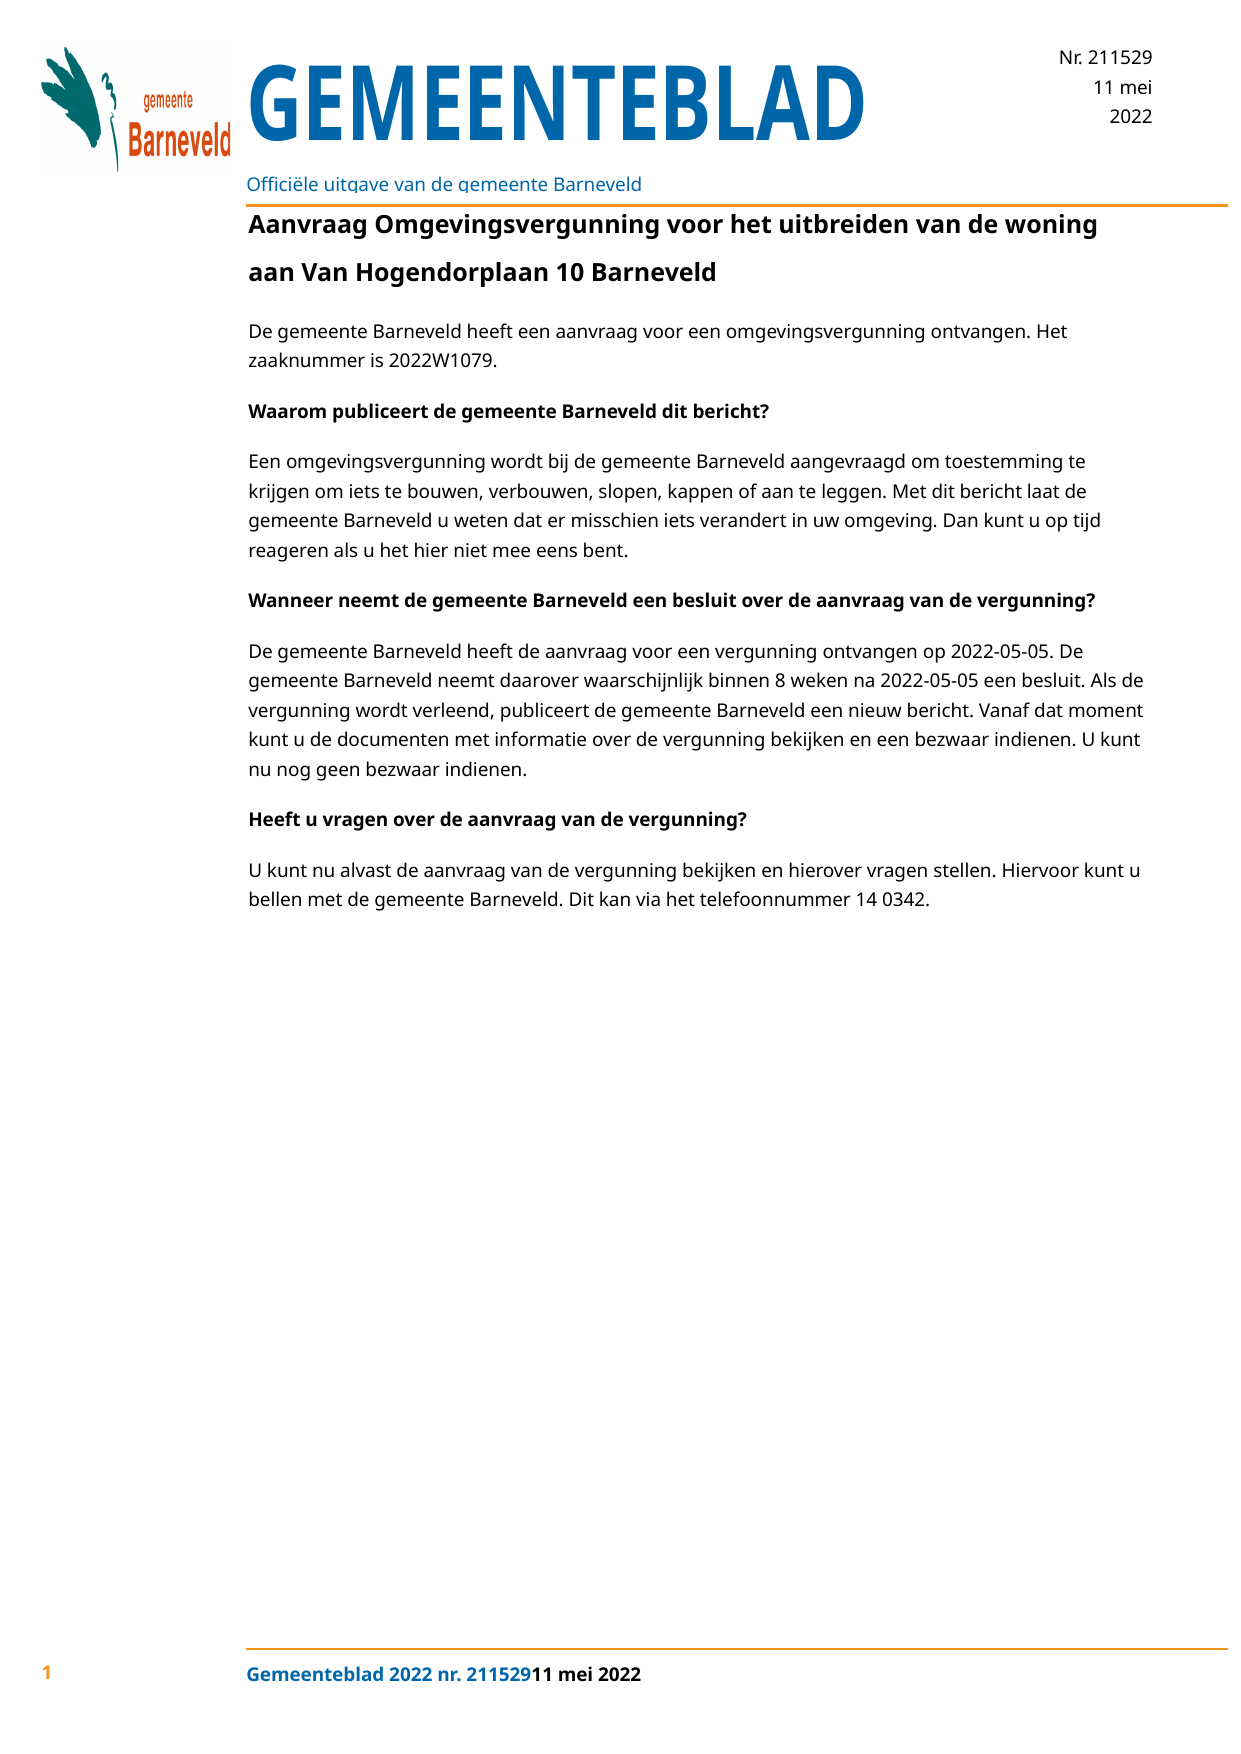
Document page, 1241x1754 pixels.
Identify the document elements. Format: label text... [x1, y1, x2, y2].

text De gemeente Barneveld heeft een aanvraag voor een omgevingsvergunning ontvangen. Het zaaknummer is 2022W1079. [248, 318, 1152, 373]
text Wanneer neemt de gemeente Barneveld een besluit over de aanvraag van de vergunning? [248, 587, 1152, 613]
text Aanvraag Omgevingsvergunning voor het uitbreiden van de woning aan Van Hogendorplaan 10 Barneveld [248, 207, 1152, 288]
text U kunt nu alvast de aanvraag van de vergunning bekijken en hierover vragen stellen. Hiervoor kunt u bellen met de gemeente Barneveld. Dit kan via het telefoonnummer 14 0342. [248, 857, 1152, 912]
text Heeft u vragen over de aanvraag van de vergunning? [248, 807, 1152, 832]
picture [41, 47, 231, 172]
text Waarom publiceert de gemeente Barneveld dit bericht? [248, 398, 1152, 424]
text Een omgevingsvergunning wordt bij de gemeente Barneveld aangevraagd om toestemming te krijgen om iets te bouwen, verbouwen, slopen, kappen of aan te leggen. Met dit bericht laat de gemeente Barneveld u weten dat er misschien iets verandert in uw omgeving. Dan kunt u op tijd reageren als u het hier niet mee eens bent. [248, 448, 1152, 563]
text De gemeente Barneveld heeft de aanvraag voor een vergunning ontvangen op 2022-05-05. De gemeente Barneveld neemt daarover waarschijnlijk binnen 8 weken na 2022-05-05 een besluit. Als de vergunning wordt verleend, publiceert de gemeente Barneveld een nieuw bericht. Vanaf dat moment kunt u de documenten met informatie over de vergunning bekijken en een bezwaar indienen. U kunt nu nog geen bezwaar indienen. [248, 638, 1152, 782]
